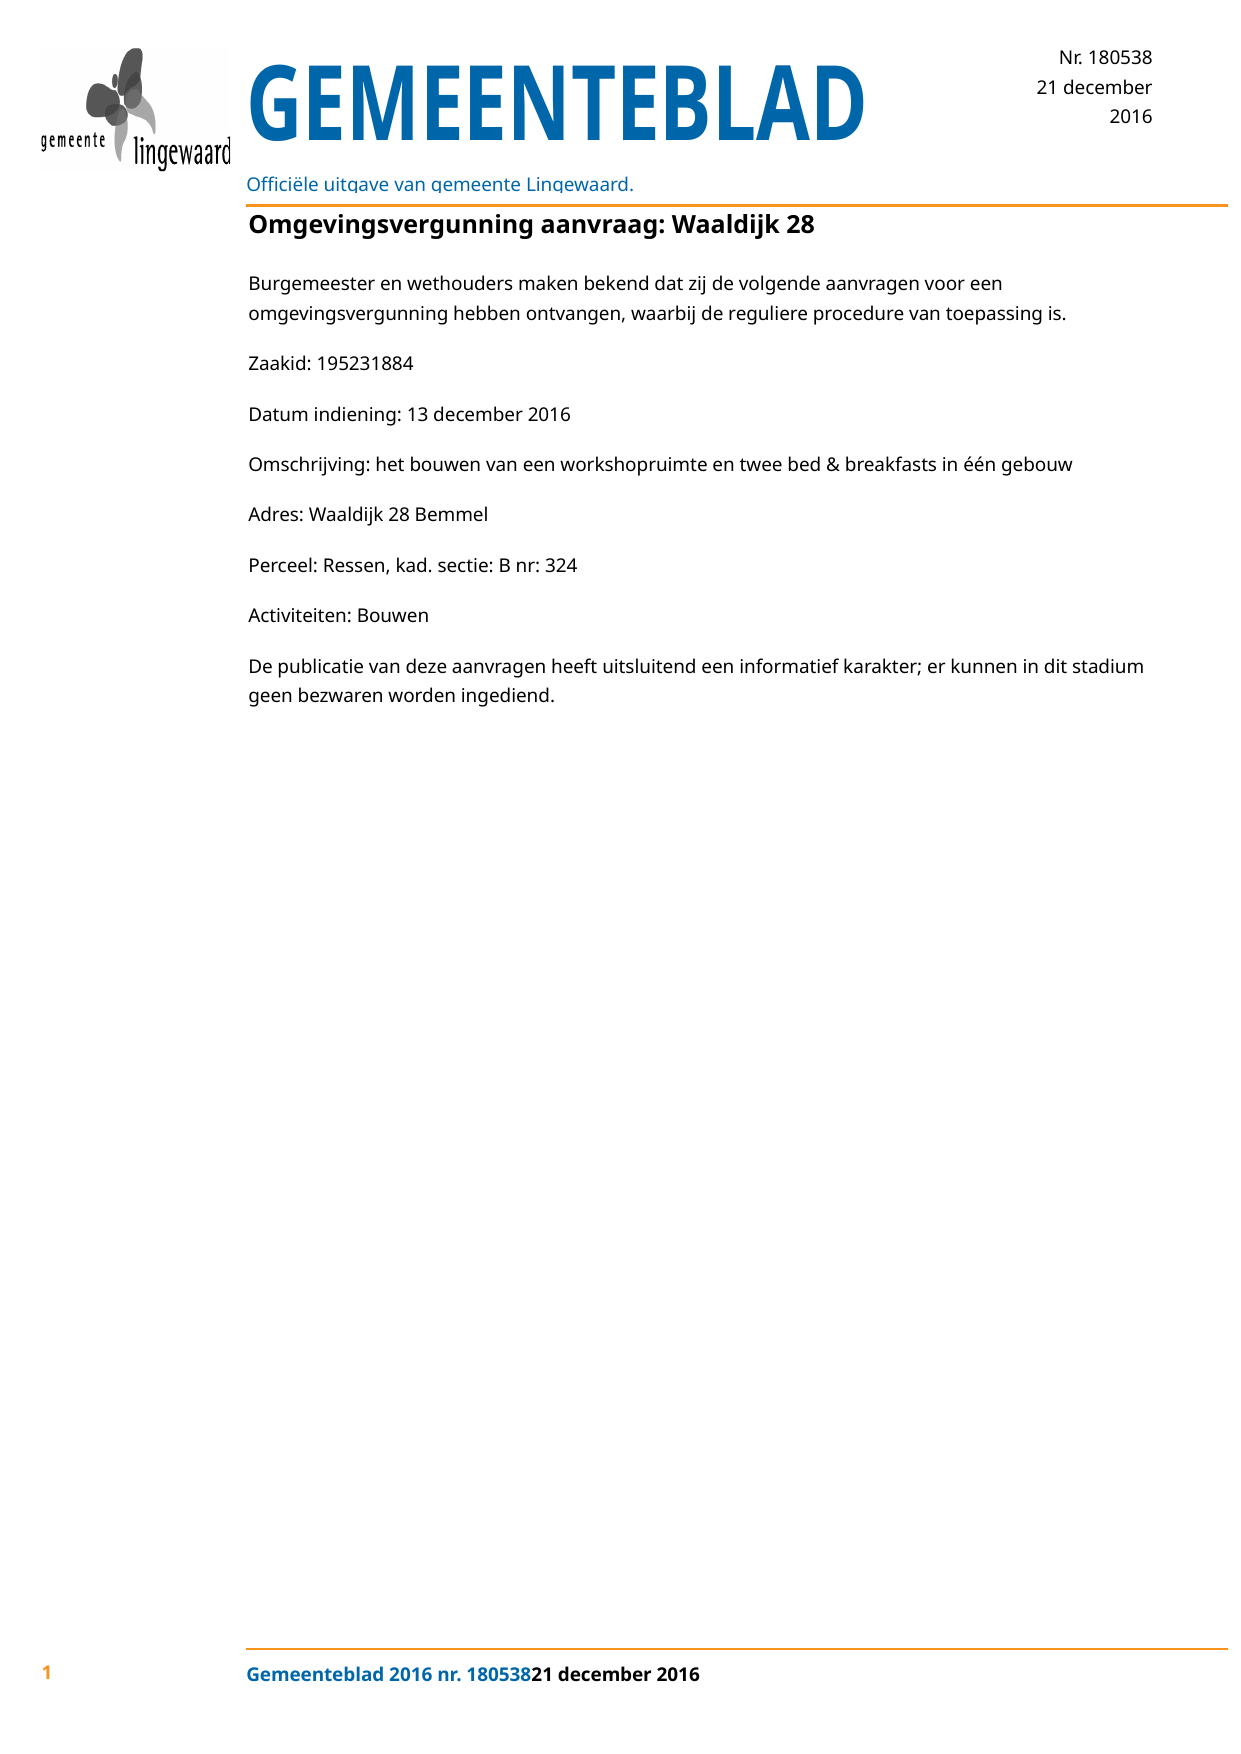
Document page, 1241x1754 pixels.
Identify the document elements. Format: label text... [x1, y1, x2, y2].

text Omschrijving: het bouwen van een workshopruimte en twee bed & breakfasts in één gebouw [248, 451, 1152, 477]
text Activiteiten: Bouwen [248, 602, 1152, 628]
text De publicatie van deze aanvragen heeft uitsluitend een informatief karakter; er kunnen in dit stadium geen bezwaren worden ingediend. [248, 653, 1152, 708]
text Adres: Waaldijk 28 Bemmel [248, 502, 1152, 527]
picture [41, 47, 231, 172]
text Datum indiening: 13 december 2016 [248, 401, 1152, 426]
text Burgemeester en wethouders maken bekend dat zij de volgende aanvragen voor een omgevingsvergunning hebben ontvangen, waarbij de reguliere procedure van toepassing is. [248, 270, 1152, 326]
text Perceel: Ressen, kad. sectie: B nr: 324 [248, 552, 1152, 578]
text Zaakid: 195231884 [248, 350, 1152, 376]
text Omgevingsvergunning aanvraag: Waaldijk 28 [248, 207, 1152, 241]
